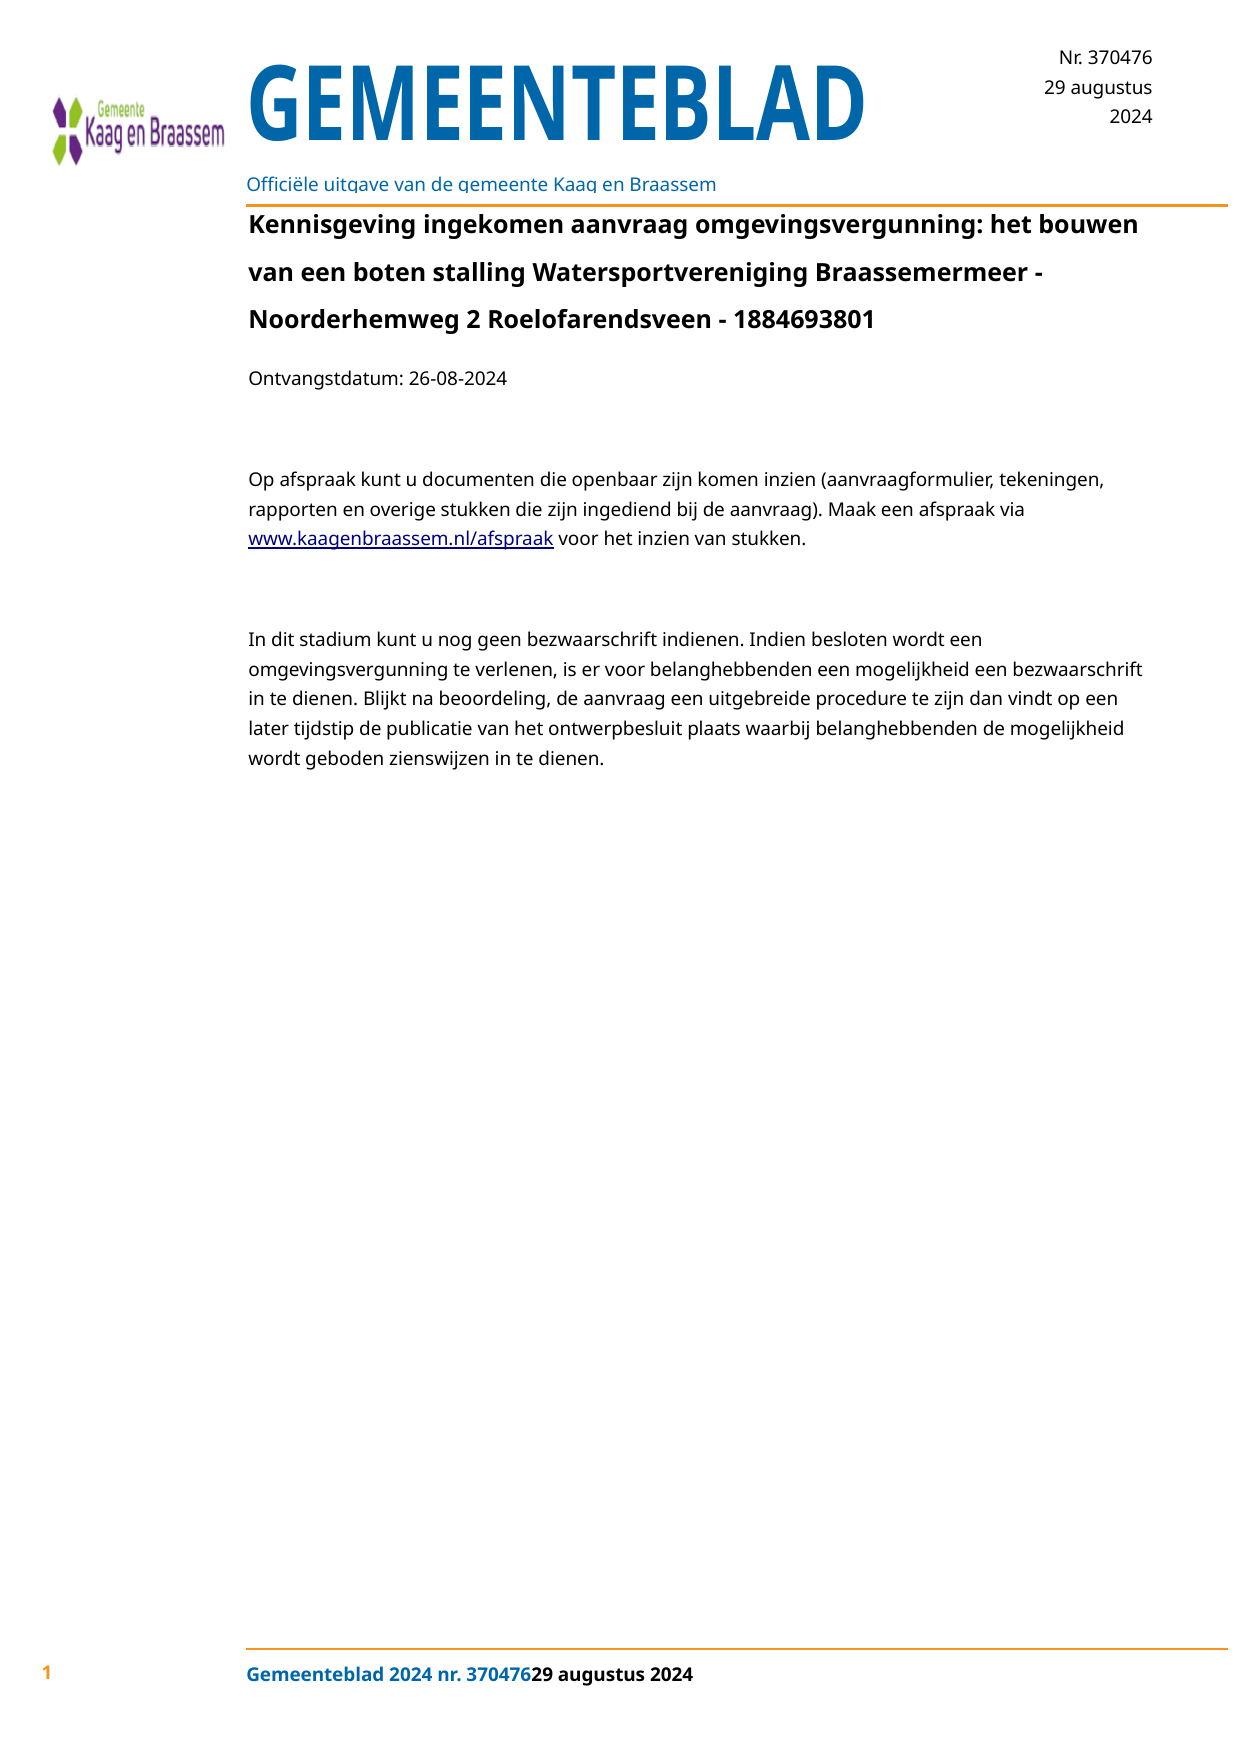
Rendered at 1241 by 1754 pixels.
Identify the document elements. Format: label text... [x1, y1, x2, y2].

text Ontvangstdatum: 26-08-2024 [248, 366, 1152, 391]
picture [41, 47, 231, 172]
text Kennisgeving ingekomen aanvraag omgevingsvergunning: het bouwen van een boten stalling Watersportvereniging Braassemermeer - Noorderhemweg 2 Roelofarendsveen - 1884693801 [248, 207, 1152, 336]
text In dit stadium kunt u nog geen bezwaarschrift indienen. Indien besloten wordt een omgevingsvergunning te verlenen, is er voor belanghebbenden een mogelijkheid een bezwaarschrift in te dienen. Blijkt na beoordeling, de aanvraag een uitgebreide procedure te zijn dan vindt op een later tijdstip de publicatie van het ontwerpbesluit plaats waarbij belanghebbenden de mogelijkheid wordt geboden zienswijzen in te dienen. [248, 626, 1152, 770]
text Op afspraak kunt u documenten die openbaar zijn komen inzien (aanvraagformulier, tekeningen, rapporten en overige stukken die zijn ingediend bij de aanvraag). Maak een afspraak via www.kaagenbraassem.nl/afspraak voor het inzien van stukken. [248, 466, 1152, 551]
